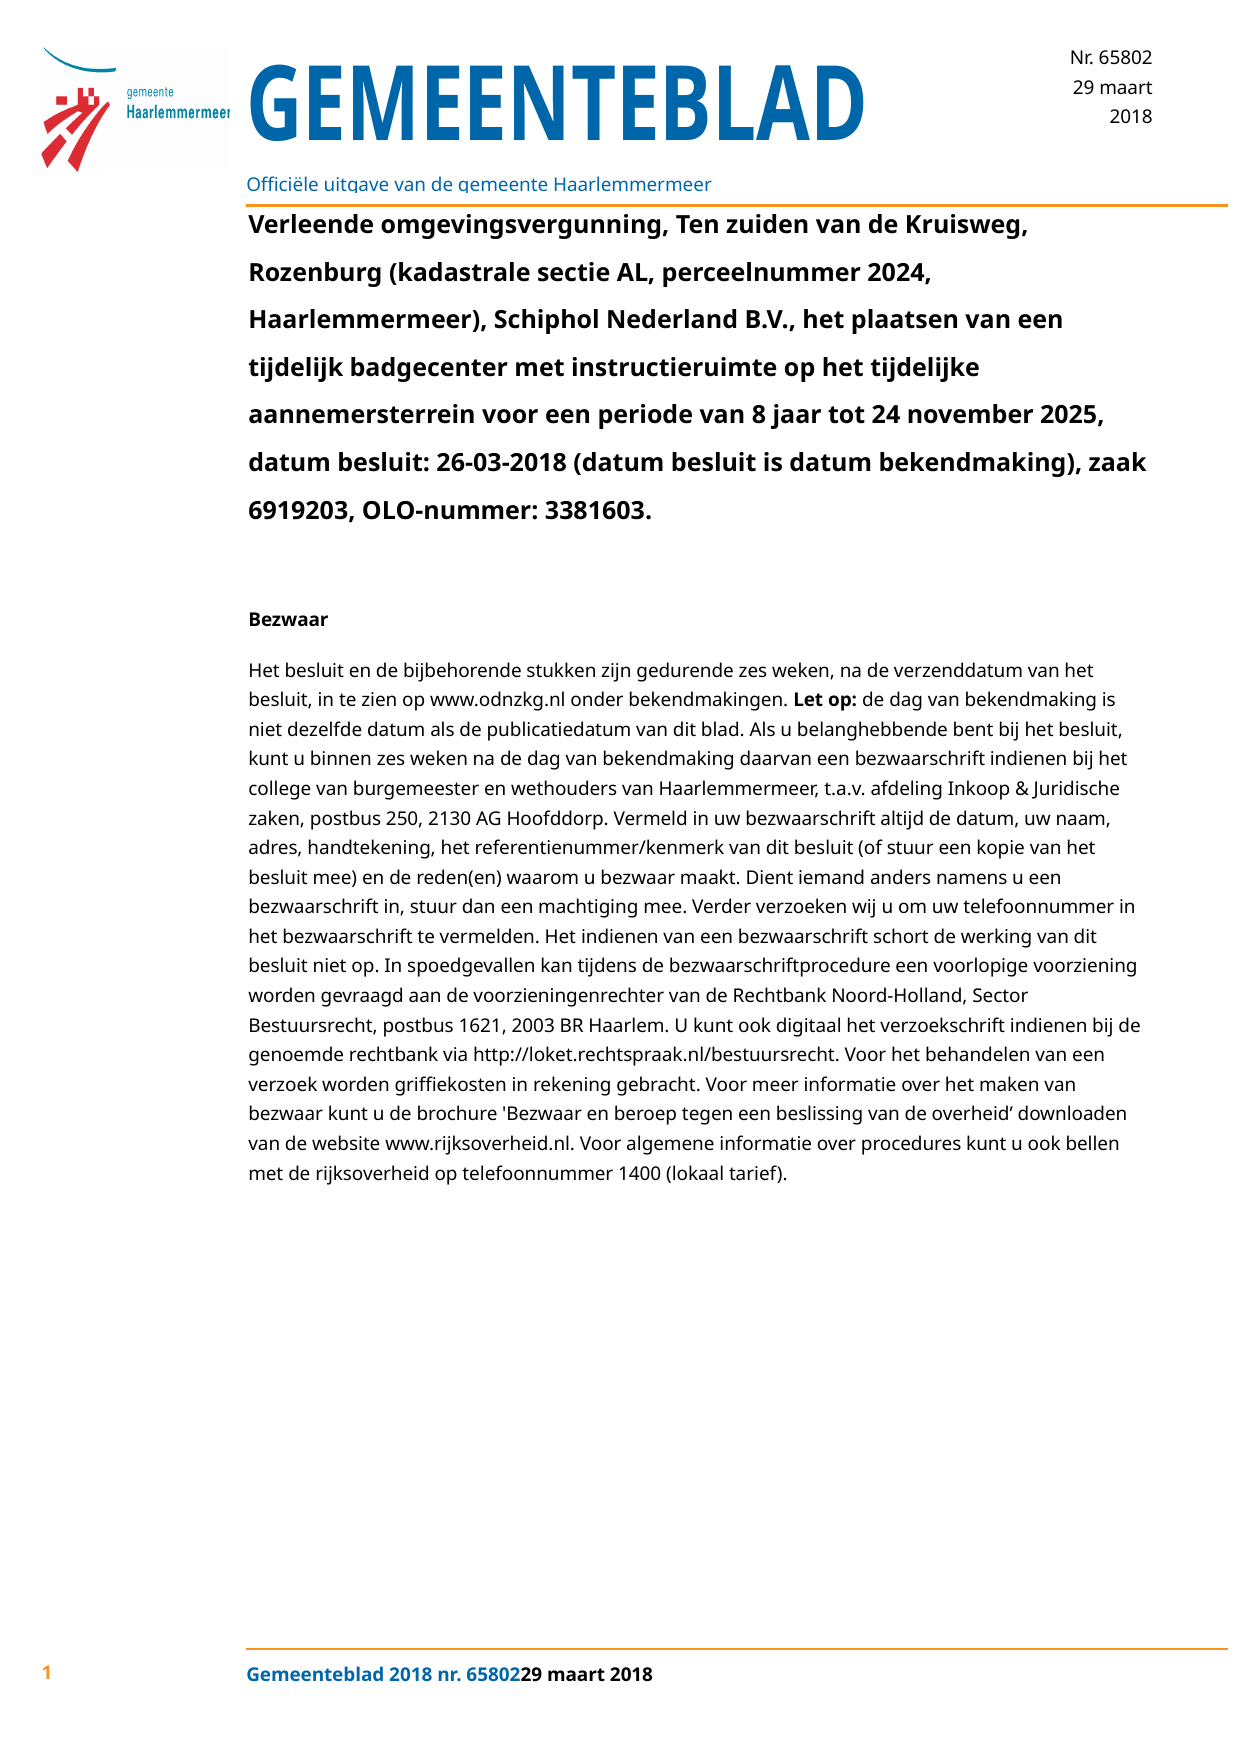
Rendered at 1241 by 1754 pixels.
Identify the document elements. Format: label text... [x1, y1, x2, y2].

text Het besluit en de bijbehorende stukken zijn gedurende zes weken, na de verzenddatum van het besluit, in te zien op www.odnzkg.nl onder bekendmakingen. Let op: de dag van bekendmaking is niet dezelfde datum als de publicatiedatum van dit blad. Als u belanghebbende bent bij het besluit, kunt u binnen zes weken na de dag van bekendmaking daarvan een bezwaarschrift indienen bij het college van burgemeester en wethouders van Haarlemmermeer, t.a.v. afdeling Inkoop & Juridische zaken, postbus 250, 2130 AG Hoofddorp. Vermeld in uw bezwaarschrift altijd de datum, uw naam, adres, handtekening, het referentienummer/kenmerk van dit besluit (of stuur een kopie van het besluit mee) en de reden(en) waarom u bezwaar maakt. Dient iemand anders namens u een bezwaarschrift in, stuur dan een machtiging mee. Verder verzoeken wij u om uw telefoonnummer in het bezwaarschrift te vermelden. Het indienen van een bezwaarschrift schort de werking van dit besluit niet op. In spoedgevallen kan tijdens de bezwaarschriftprocedure een voorlopige voorziening worden gevraagd aan de voorzieningenrechter van de Rechtbank Noord-Holland, Sector Bestuursrecht, postbus 1621, 2003 BR Haarlem. U kunt ook digitaal het verzoekschrift indienen bij de genoemde rechtbank via http://loket.rechtspraak.nl/bestuursrecht. Voor het behandelen van een verzoek worden griffiekosten in rekening gebracht. Voor meer informatie over het maken van bezwaar kunt u de brochure 'Bezwaar en beroep tegen een beslissing van de overheid’ downloaden van de website www.rijksoverheid.nl. Voor algemene informatie over procedures kunt u ook bellen met de rijksoverheid op telefoonnummer 1400 (lokaal tarief). [248, 657, 1152, 1185]
picture [41, 47, 231, 172]
text Verleende omgevingsvergunning, Ten zuiden van de Kruisweg, Rozenburg (kadastrale sectie AL, perceelnummer 2024, Haarlemmermeer), Schiphol Nederland B.V., het plaatsen van een tijdelijk badgecenter met instructieruimte op het tijdelijke aannemersterrein voor een periode van 8 jaar tot 24 november 2025, datum besluit: 26-03-2018 (datum besluit is datum bekendmaking), zaak 6919203, OLO-nummer: 3381603. [248, 207, 1152, 526]
text Bezwaar [248, 606, 1152, 632]
